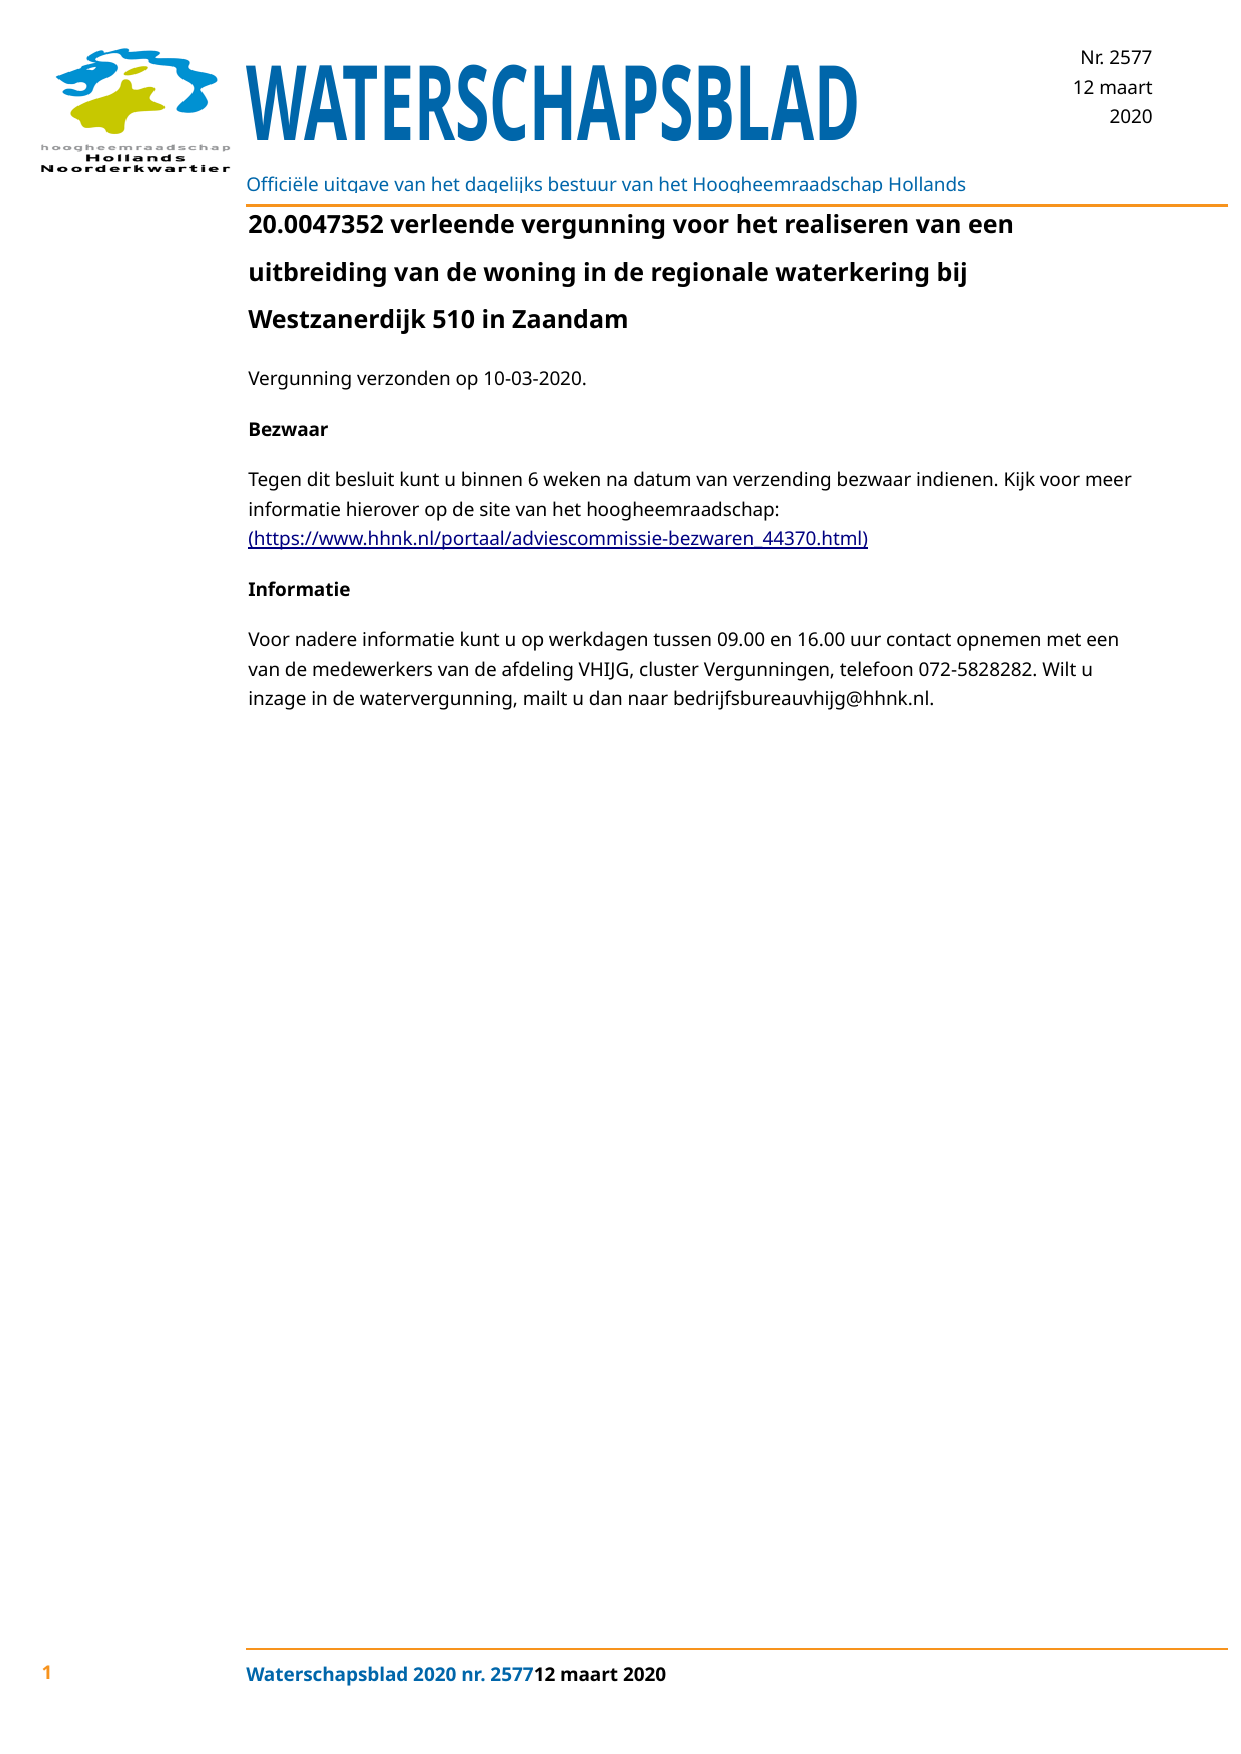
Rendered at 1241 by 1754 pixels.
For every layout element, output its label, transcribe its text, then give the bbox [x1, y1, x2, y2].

picture [41, 47, 231, 172]
text Voor nadere informatie kunt u op werkdagen tussen 09.00 en 16.00 uur contact opnemen met een van de medewerkers van de afdeling VHIJG, cluster Vergunningen, telefoon 072-5828282. Wilt u inzage in de watervergunning, mailt u dan naar bedrijfsbureauvhijg@hhnk.nl. [248, 626, 1152, 711]
text 20.0047352 verleende vergunning voor het realiseren van een uitbreiding van de woning in de regionale waterkering bij Westzanerdijk 510 in Zaandam [248, 207, 1152, 336]
text Bezwaar [248, 416, 1152, 442]
text Vergunning verzonden op 10-03-2020. [248, 366, 1152, 391]
text Informatie [248, 576, 1152, 602]
text Tegen dit besluit kunt u binnen 6 weken na datum van verzending bezwaar indienen. Kijk voor meer informatie hierover op de site van het hoogheemraadschap: (https://www.hhnk.nl/portaal/adviescommissie-bezwaren_44370.html) [248, 466, 1152, 551]
